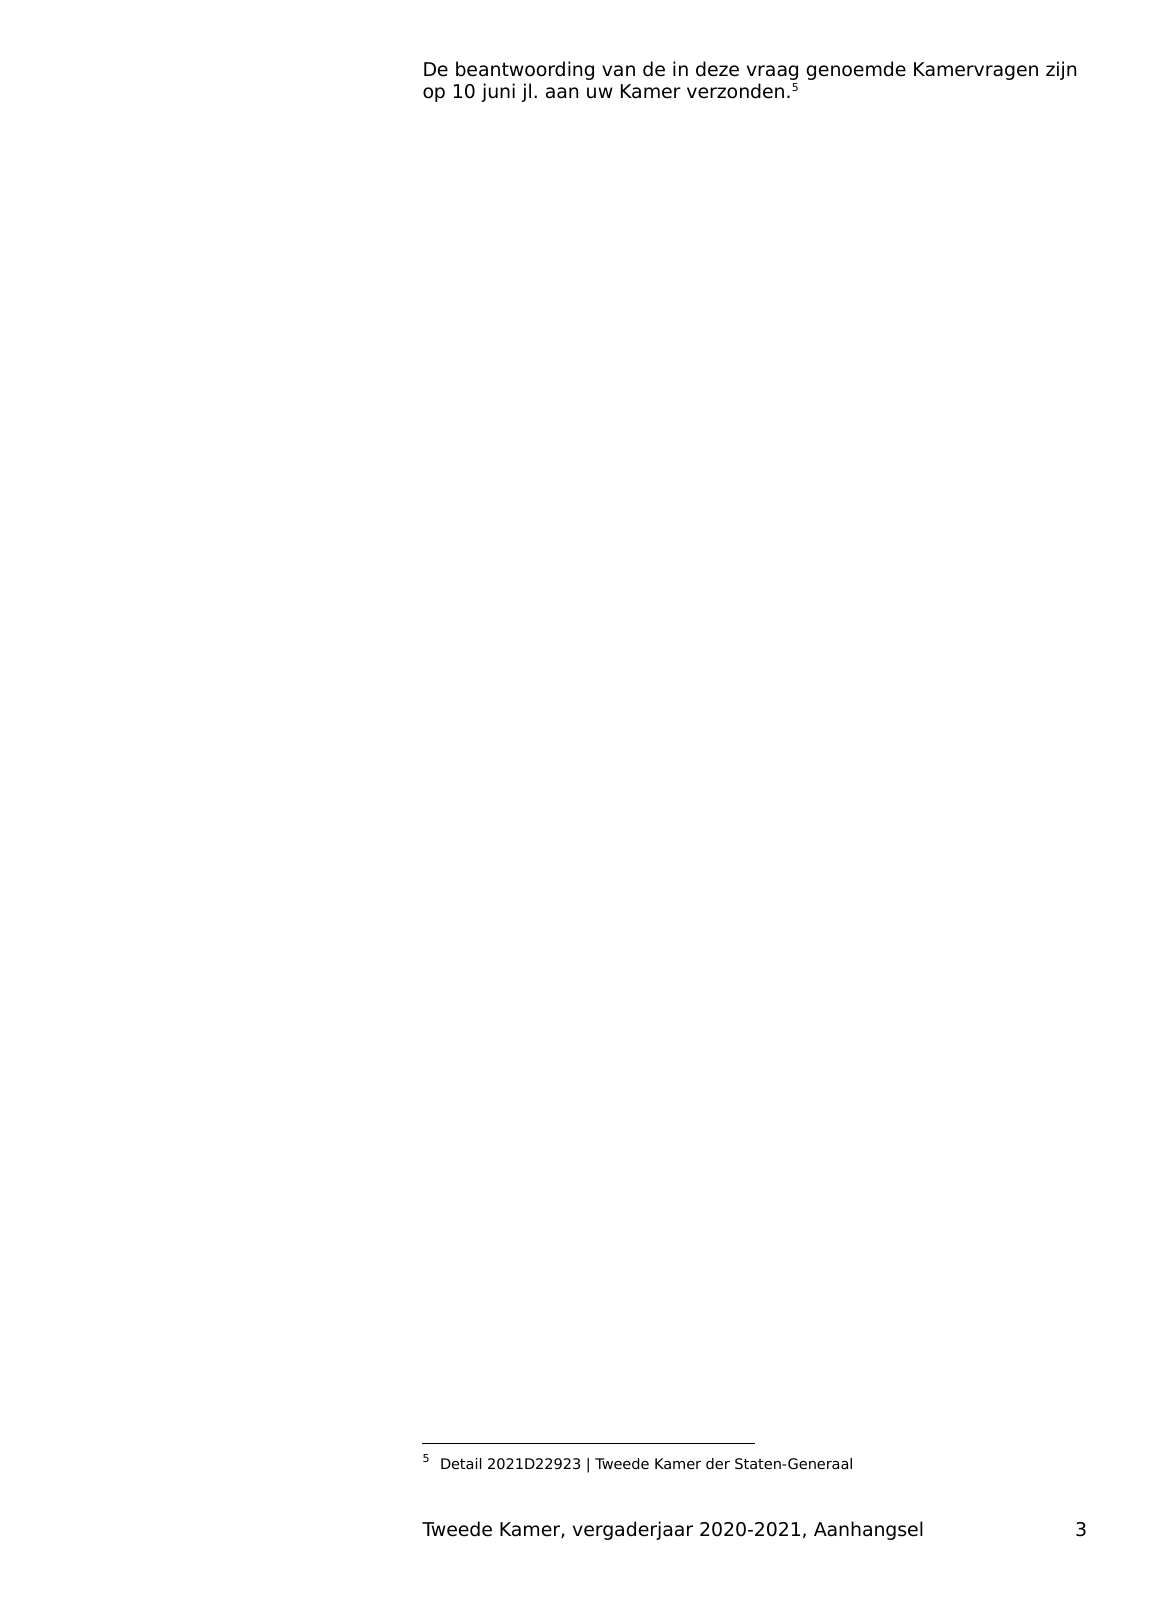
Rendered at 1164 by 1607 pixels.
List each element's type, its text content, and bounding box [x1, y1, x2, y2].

text Detail 2021D22923 | Tweede Kamer der Staten-Generaal [422, 1452, 1087, 1474]
text De beantwoording van de in deze vraag genoemde Kamervragen zijn op 10 juni jl. aan uw Kamer verzonden. [422, 59, 1087, 103]
